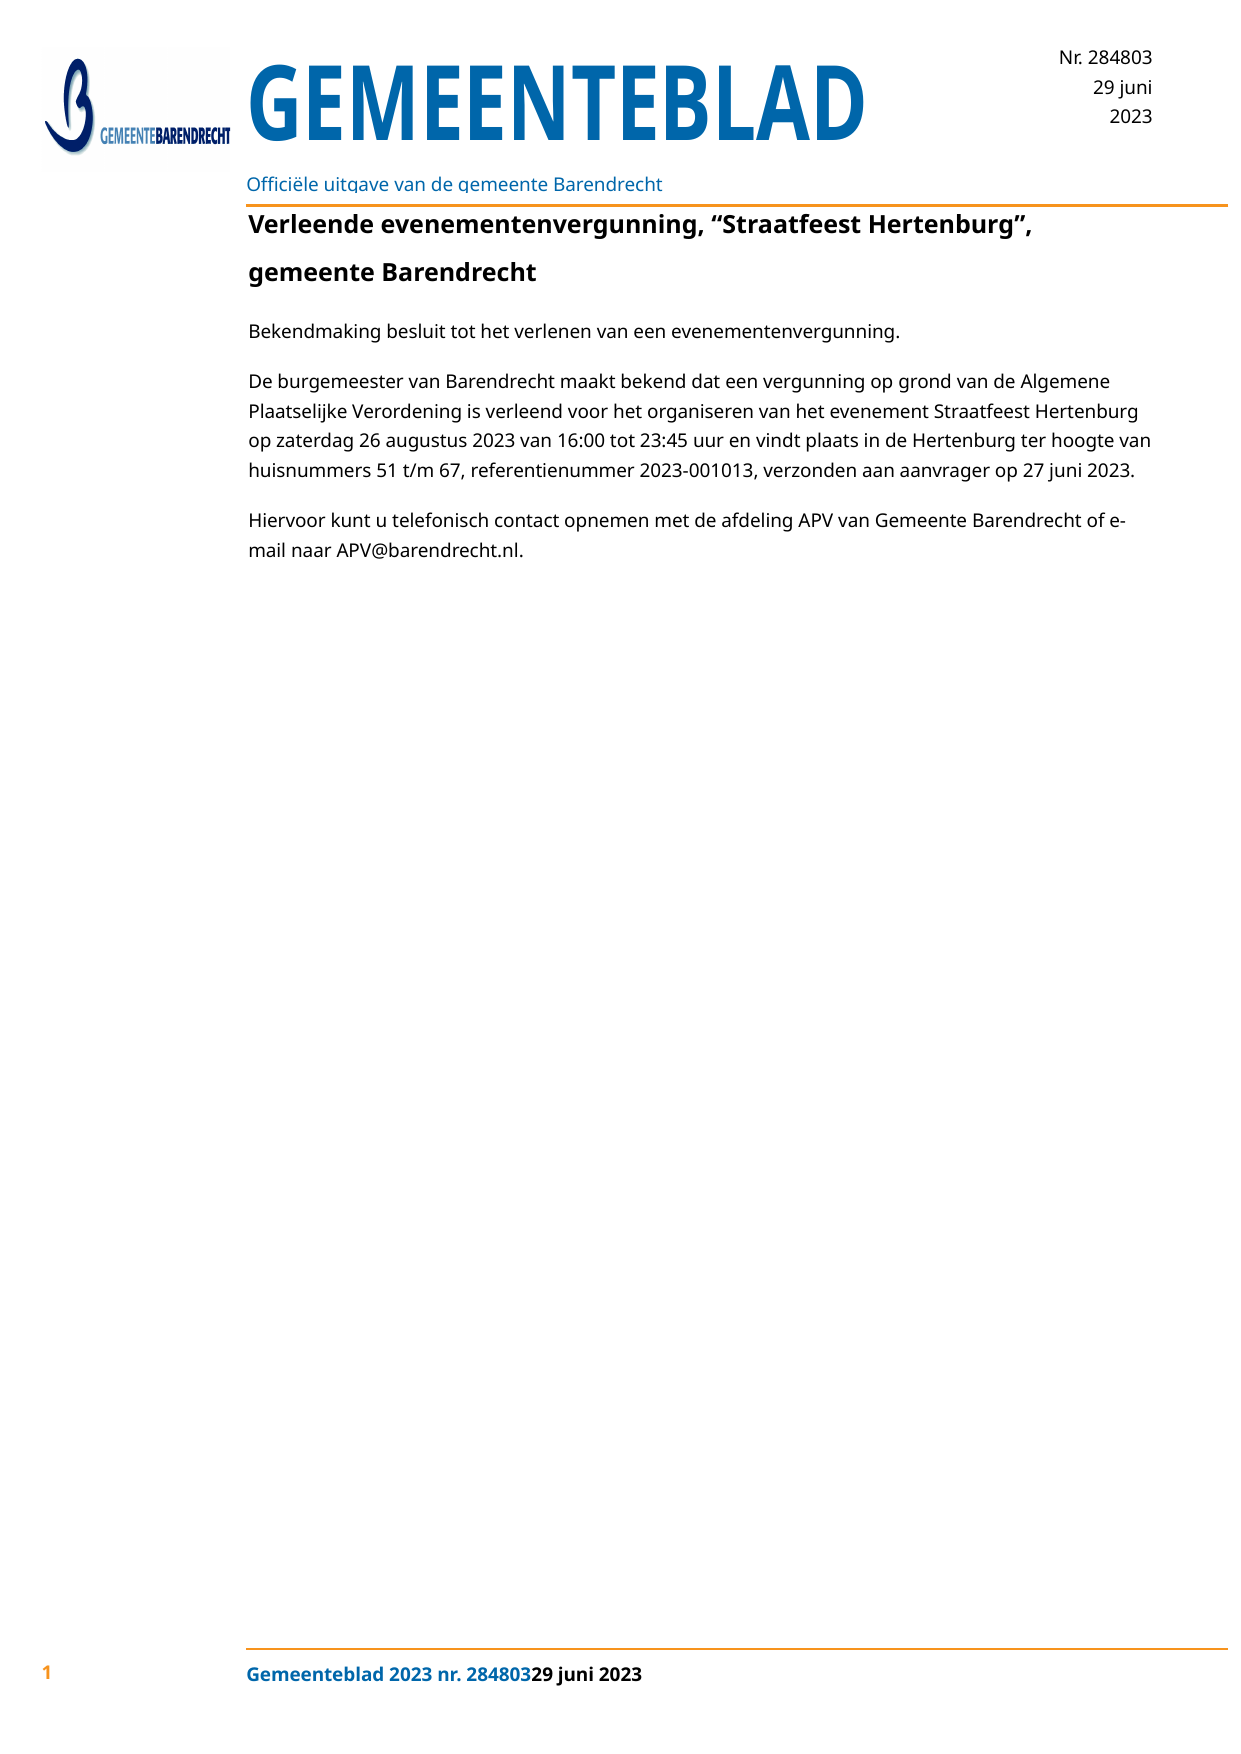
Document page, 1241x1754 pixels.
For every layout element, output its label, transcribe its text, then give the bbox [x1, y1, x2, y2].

text Hiervoor kunt u telefonisch contact opnemen met de afdeling APV van Gemeente Barendrecht of e-mail naar APV@barendrecht.nl. [248, 507, 1152, 563]
picture [41, 47, 231, 172]
text De burgemeester van Barendrecht maakt bekend dat een vergunning op grond van de Algemene Plaatselijke Verordening is verleend voor het organiseren van het evenement Straatfeest Hertenburg op zaterdag 26 augustus 2023 van 16:00 tot 23:45 uur en vindt plaats in de Hertenburg ter hoogte van huisnummers 51 t/m 67, referentienummer 2023-001013, verzonden aan aanvrager op 27 juni 2023. [248, 368, 1152, 483]
text Bekendmaking besluit tot het verlenen van een evenementenvergunning. [248, 318, 1152, 344]
text Verleende evenementenvergunning, “Straatfeest Hertenburg”, gemeente Barendrecht [248, 207, 1152, 288]
